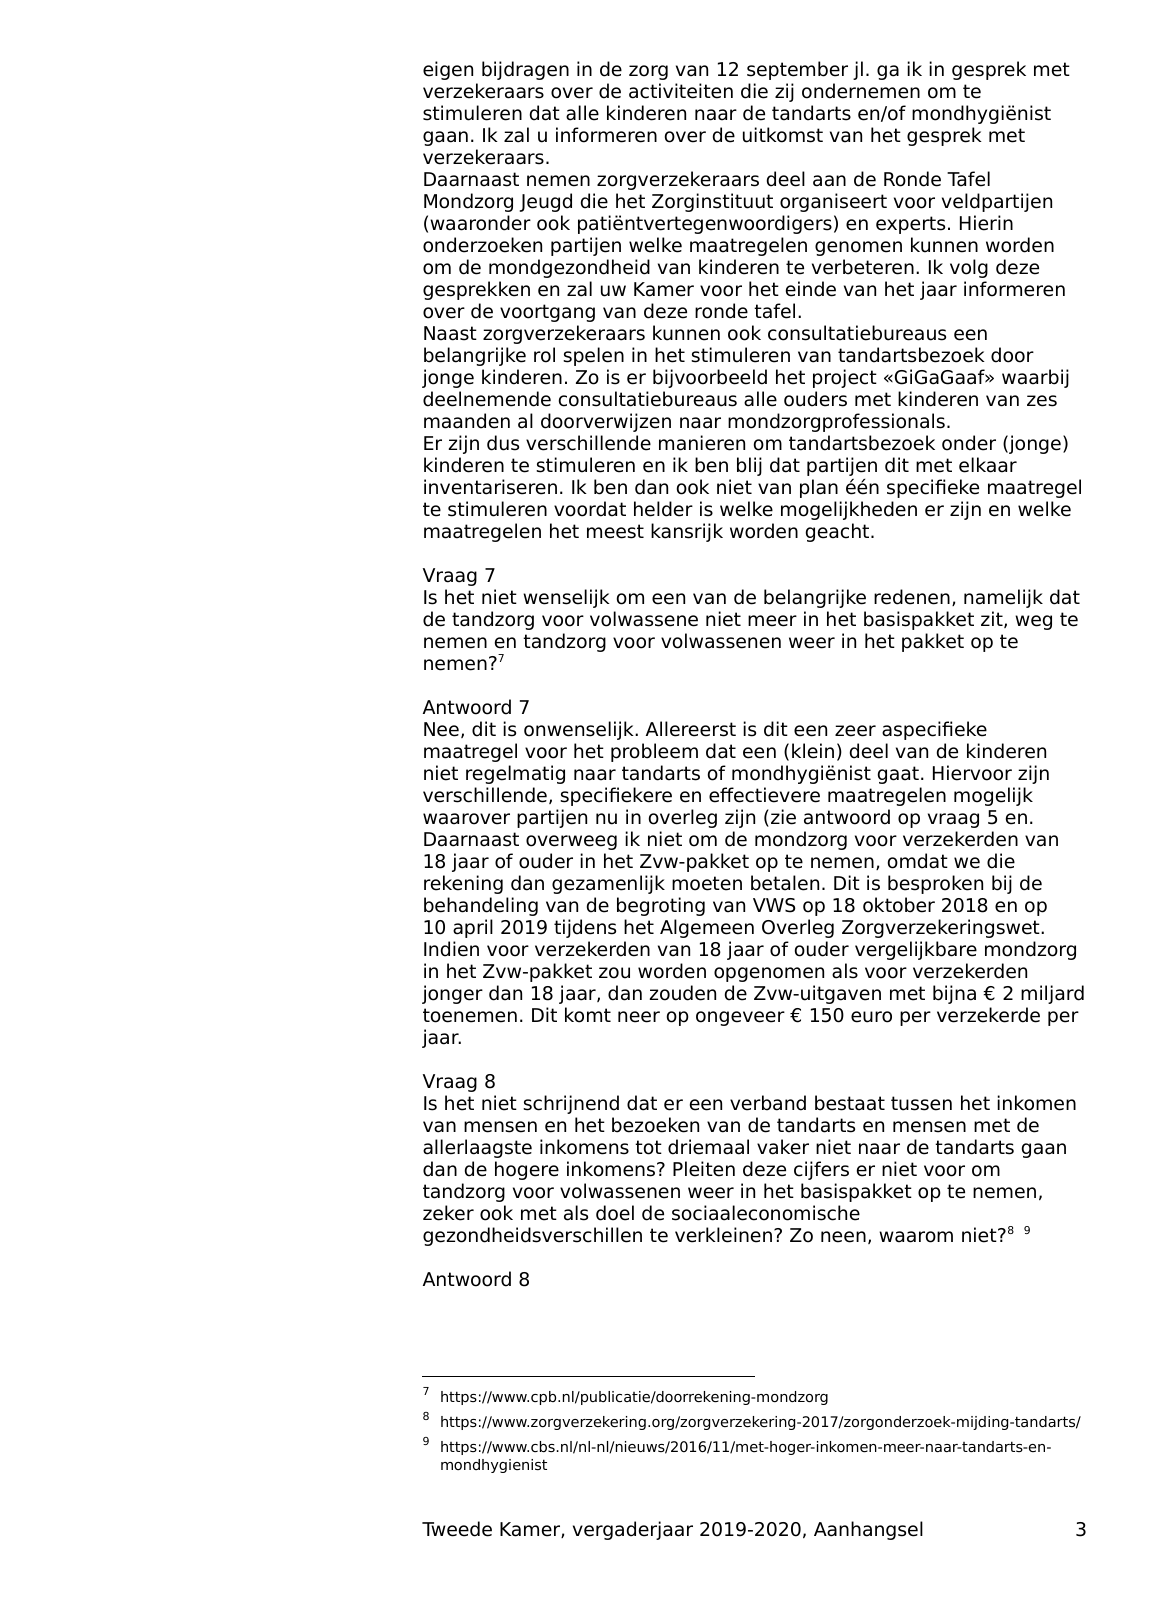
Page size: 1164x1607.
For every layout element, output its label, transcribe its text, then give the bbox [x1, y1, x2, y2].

text https://www.cbs.nl/nl-nl/nieuws/2016/11/met-hoger-inkomen-meer-naar-tandarts-en-mondhygienist [422, 1435, 1087, 1474]
text eigen bijdragen in de zorg van 12 september jl. ga ik in gesprek met verzekeraars over de activiteiten die zij ondernemen om te stimuleren dat alle kinderen naar de tandarts en/of mondhygiënist gaan. Ik zal u informeren over de uitkomst van het gesprek met verzekeraars. [422, 59, 1087, 169]
text Antwoord 7 [422, 697, 1087, 719]
text Vraag 7 [422, 565, 1087, 587]
text Vraag 8 [422, 1071, 1087, 1093]
text Nee, dit is onwenselijk. Allereerst is dit een zeer aspecifieke maatregel voor het probleem dat een (klein) deel van de kinderen niet regelmatig naar tandarts of mondhygiënist gaat. Hiervoor zijn verschillende, specifiekere en effectievere maatregelen mogelijk waarover partijen nu in overleg zijn (zie antwoord op vraag 5 en. Daarnaast overweeg ik niet om de mondzorg voor verzekerden van 18 jaar of ouder in het Zvw-pakket op te nemen, omdat we die rekening dan gezamenlijk moeten betalen. Dit is besproken bij de behandeling van de begroting van VWS op 18 oktober 2018 en op 10 april 2019 tijdens het Algemeen Overleg Zorgverzekeringswet. Indien voor verzekerden van 18 jaar of ouder vergelijkbare mondzorg in het Zvw-pakket zou worden opgenomen als voor verzekerden jonger dan 18 jaar, dan zouden de Zvw-uitgaven met bijna € 2 miljard toenemen. Dit komt neer op ongeveer € 150 euro per verzekerde per jaar. [422, 719, 1087, 1048]
text https://www.zorgverzekering.org/zorgverzekering-2017/zorgonderzoek-mijding-tandarts/ [422, 1410, 1087, 1432]
text https://www.cpb.nl/publicatie/doorrekening-mondzorg [422, 1385, 1087, 1407]
text Is het niet schrijnend dat er een verband bestaat tussen het inkomen van mensen en het bezoeken van de tandarts en mensen met de allerlaagste inkomens tot driemaal vaker niet naar de tandarts gaan dan de hogere inkomens? Pleiten deze cijfers er niet voor om tandzorg voor volwassenen weer in het basispakket op te nemen, zeker ook met als doel de sociaaleconomische gezondheidsverschillen te verkleinen? Zo neen, waarom niet? [422, 1093, 1087, 1247]
text Is het niet wenselijk om een van de belangrijke redenen, namelijk dat de tandzorg voor volwassene niet meer in het basispakket zit, weg te nemen en tandzorg voor volwassenen weer in het pakket op te nemen? [422, 587, 1087, 675]
text Er zijn dus verschillende manieren om tandartsbezoek onder (jonge) kinderen te stimuleren en ik ben blij dat partijen dit met elkaar inventariseren. Ik ben dan ook niet van plan één specifieke maatregel te stimuleren voordat helder is welke mogelijkheden er zijn en welke maatregelen het meest kansrijk worden geacht. [422, 433, 1087, 543]
text Daarnaast nemen zorgverzekeraars deel aan de Ronde Tafel Mondzorg Jeugd die het Zorginstituut organiseert voor veldpartijen (waaronder ook patiëntvertegenwoordigers) en experts. Hierin onderzoeken partijen welke maatregelen genomen kunnen worden om de mondgezondheid van kinderen te verbeteren. Ik volg deze gesprekken en zal uw Kamer voor het einde van het jaar informeren over de voortgang van deze ronde tafel. [422, 169, 1087, 323]
text Naast zorgverzekeraars kunnen ook consultatiebureaus een belangrijke rol spelen in het stimuleren van tandartsbezoek door jonge kinderen. Zo is er bijvoorbeeld het project «GiGaGaaf» waarbij deelnemende consultatiebureaus alle ouders met kinderen van zes maanden al doorverwijzen naar mondzorgprofessionals. [422, 323, 1087, 433]
text Antwoord 8 [422, 1269, 1087, 1291]
